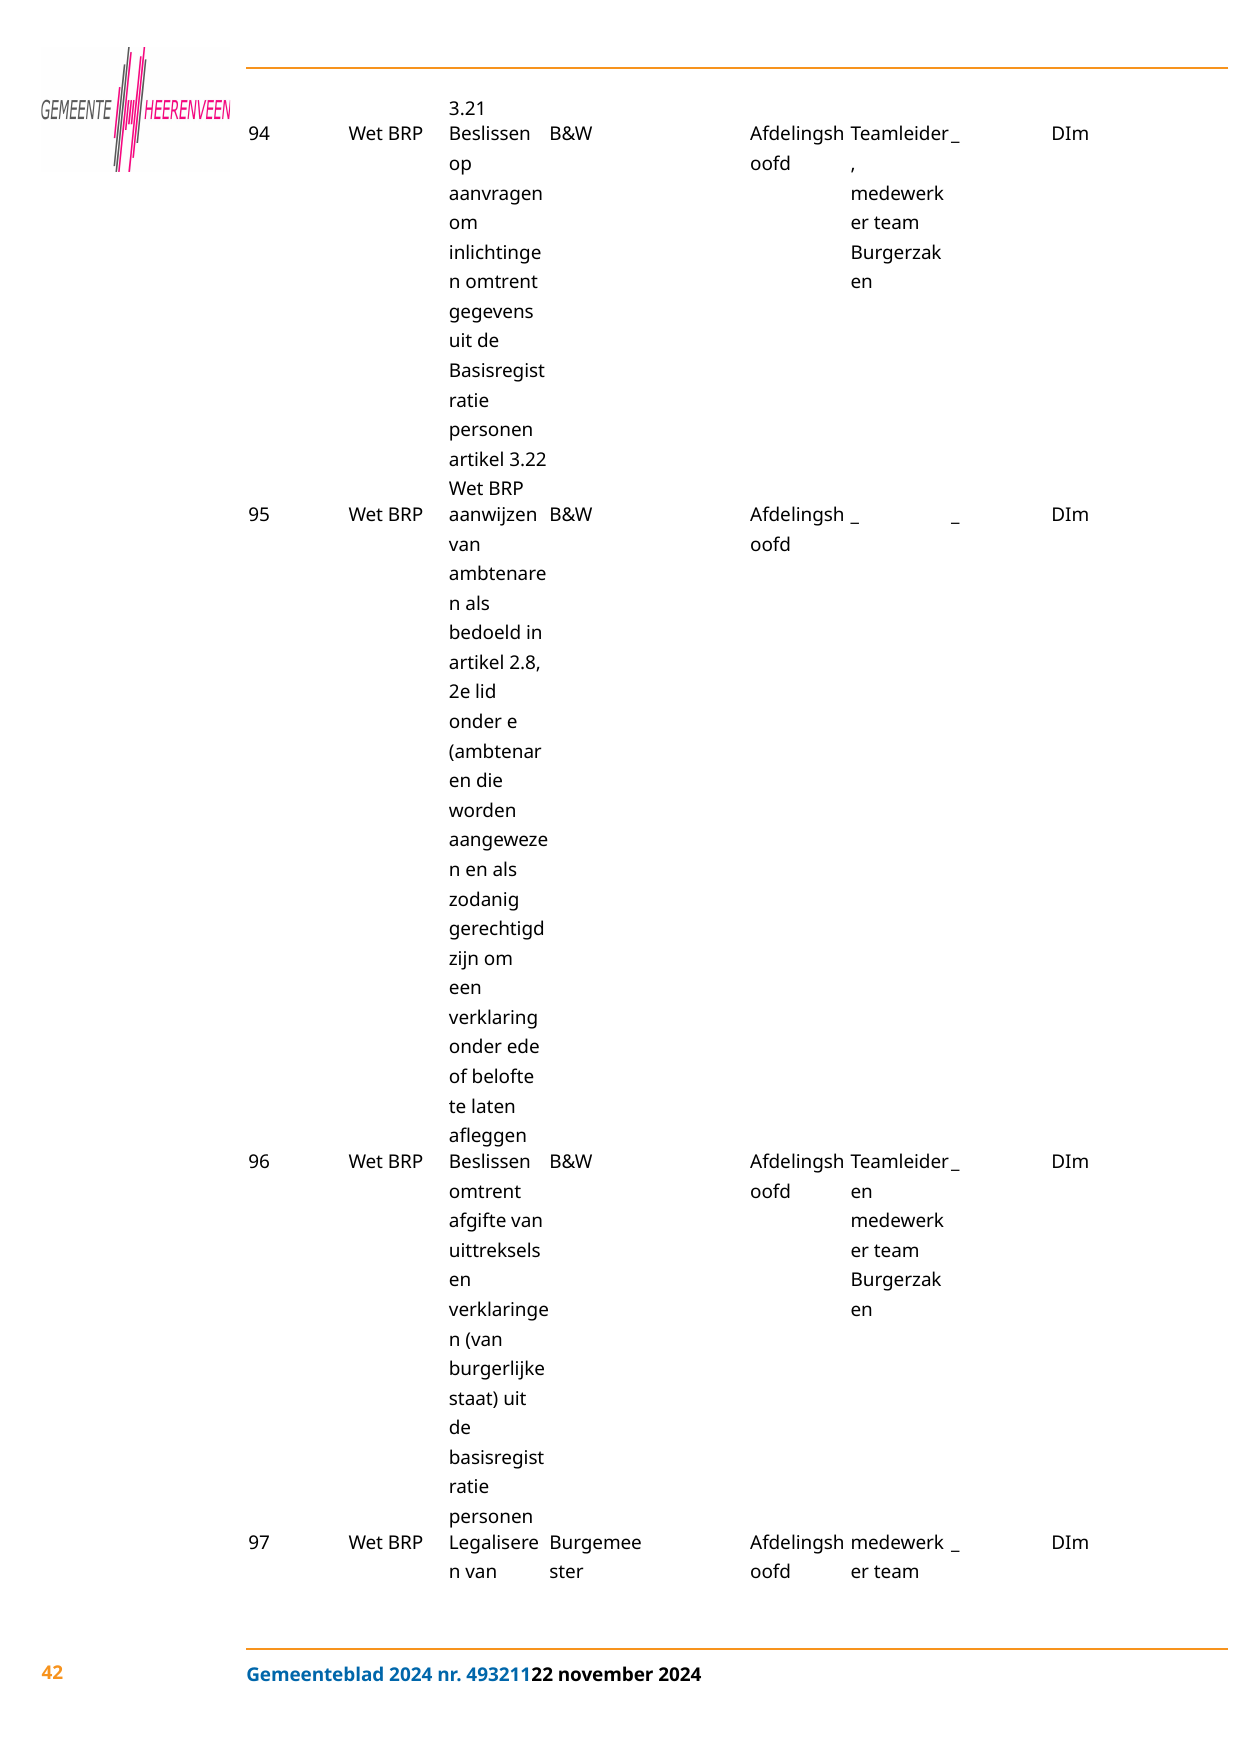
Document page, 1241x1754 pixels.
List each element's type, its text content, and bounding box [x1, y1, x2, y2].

table_cell _ [951, 1529, 1051, 1584]
table_cell DIm [1051, 501, 1152, 1148]
table_cell Afdelingshoofd [750, 1529, 850, 1584]
table_cell Burgemeester [549, 1529, 649, 1584]
table_cell [650, 95, 750, 121]
table_cell [650, 501, 750, 1148]
table_cell B&W [549, 121, 649, 501]
table_cell Afdelingshoofd [750, 121, 850, 501]
table_cell Beslissen omtrent afgifte van uittreksels en verklaringen (van burgerlijke staat) uit de basisregistratie personen [449, 1148, 549, 1529]
table_cell Teamleider, medewerker team Burgerzaken [850, 121, 951, 501]
table_cell aanwijzen van ambtenaren als bedoeld in artikel 2.8, 2e lid onder e (ambtenaren die worden aangewezen en als zodanig gerechtigd zijn om een verklaring onder ede of belofte te laten afleggen [449, 501, 549, 1148]
table_cell 96 [248, 1148, 348, 1529]
table_cell [248, 95, 348, 121]
table_cell [1051, 95, 1152, 121]
table_cell Wet BRP [348, 501, 449, 1148]
table_cell 3.21 [449, 95, 549, 121]
picture [41, 47, 231, 172]
table_cell Beslissen op aanvragen om inlichtingen omtrent gegevens uit de Basisregistratie personen artikel 3.22 Wet BRP [449, 121, 549, 501]
table_cell 97 [248, 1529, 348, 1584]
table_cell _ [951, 121, 1051, 501]
table_cell Wet BRP [348, 121, 449, 501]
table_cell [750, 95, 850, 121]
table_cell [348, 95, 449, 121]
table_cell B&W [549, 501, 649, 1148]
table_cell medewerker team [850, 1529, 951, 1584]
table_cell [650, 1148, 750, 1529]
table_cell [549, 95, 649, 121]
table_cell Wet BRP [348, 1148, 449, 1529]
table_cell [650, 1529, 750, 1584]
table_cell B&W [549, 1148, 649, 1529]
table_cell Wet BRP [348, 1529, 449, 1584]
table_cell DIm [1051, 1148, 1152, 1529]
table_cell [951, 95, 1051, 121]
table_cell _ [951, 501, 1051, 1148]
table_cell Afdelingshoofd [750, 501, 850, 1148]
table_cell [850, 95, 951, 121]
table_cell Legaliseren van [449, 1529, 549, 1584]
table_cell 94 [248, 121, 348, 501]
table_cell _ [850, 501, 951, 1148]
table_cell DIm [1051, 121, 1152, 501]
table_cell [650, 121, 750, 501]
table_cell Teamleider en medewerker team Burgerzaken [850, 1148, 951, 1529]
table_cell Afdelingshoofd [750, 1148, 850, 1529]
table_cell DIm [1051, 1529, 1152, 1584]
table_cell 95 [248, 501, 348, 1148]
table_cell _ [951, 1148, 1051, 1529]
